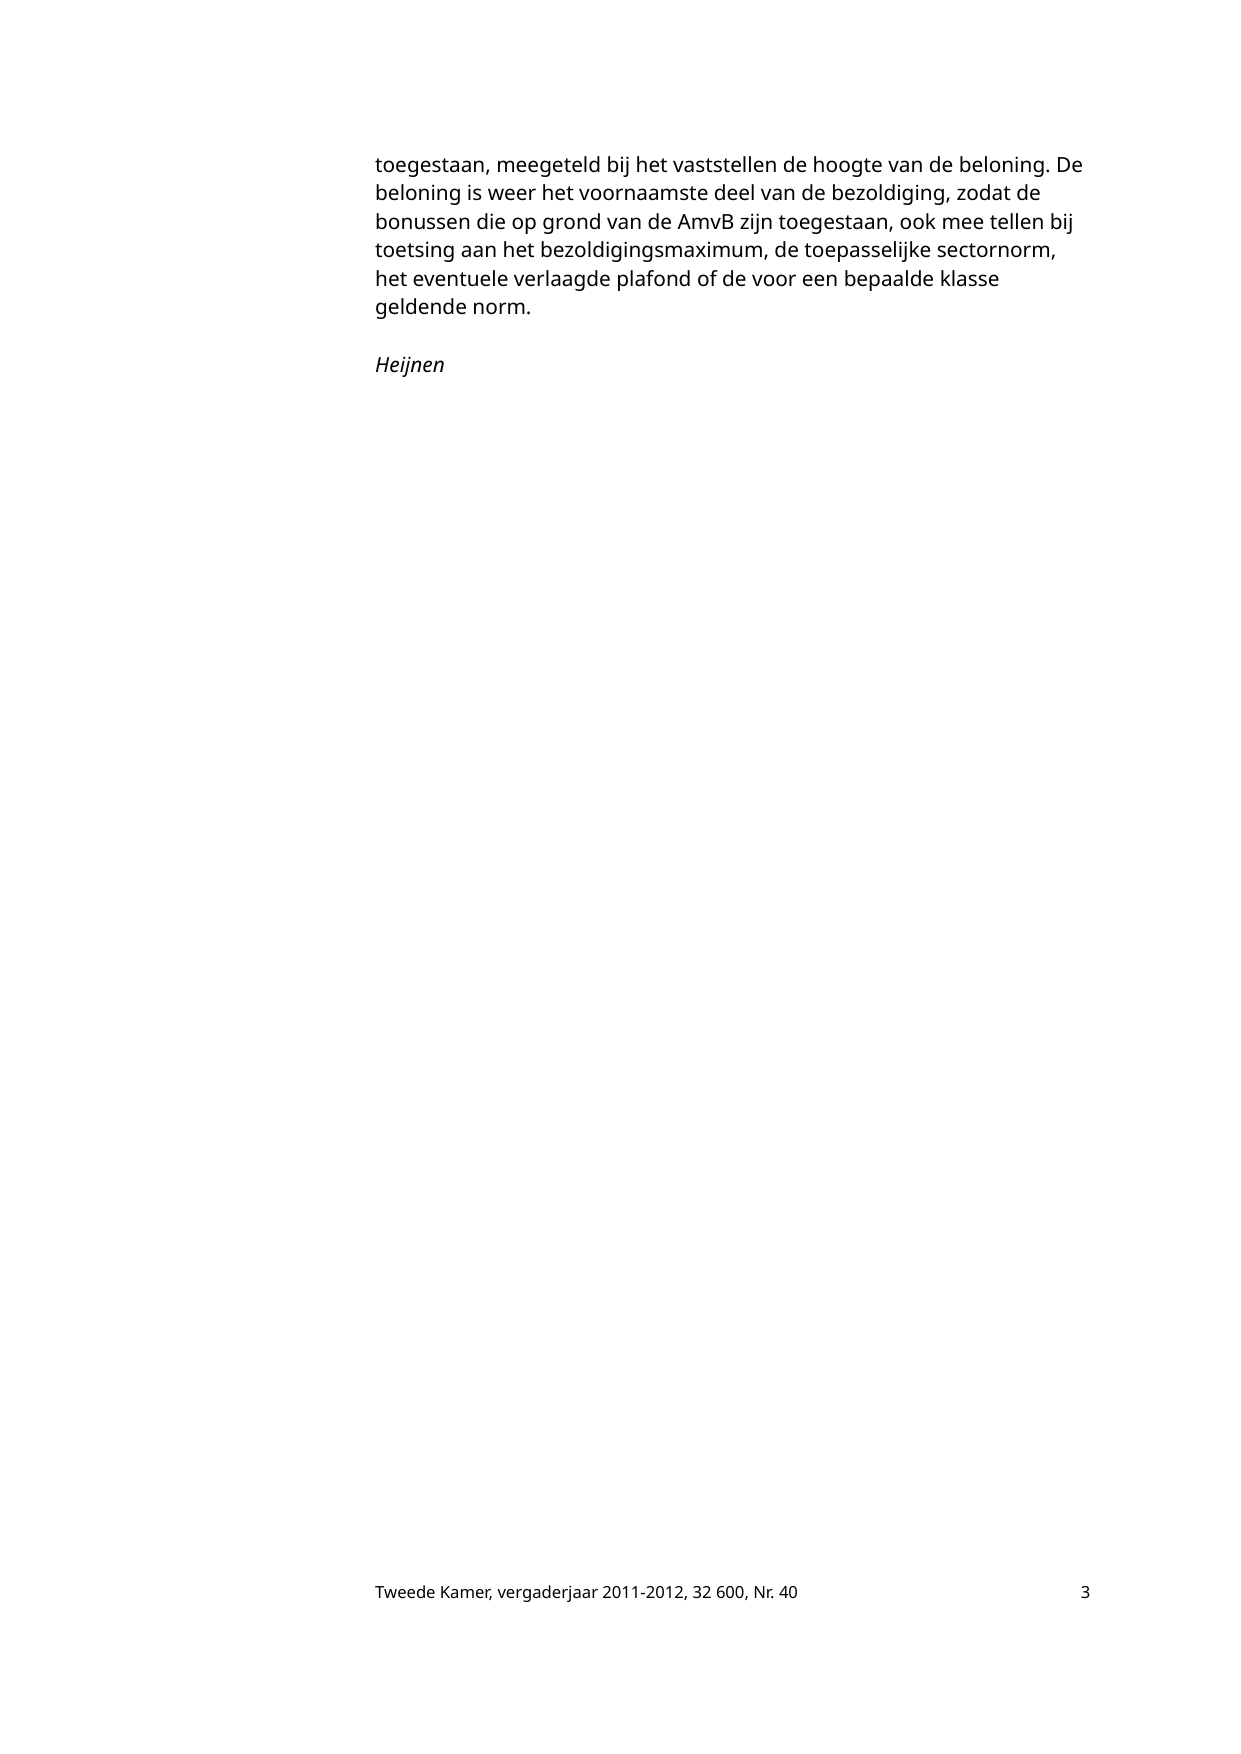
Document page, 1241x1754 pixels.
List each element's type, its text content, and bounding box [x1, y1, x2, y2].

text Heijnen [375, 351, 1090, 379]
text toegestaan, meegeteld bij het vaststellen de hoogte van de beloning. De beloning is weer het voornaamste deel van de bezoldiging, zodat de bonussen die op grond van de AmvB zijn toegestaan, ook mee tellen bij toetsing aan het bezoldigingsmaximum, de toepasselijke sectornorm, het eventuele verlaagde plafond of de voor een bepaalde klasse geldende norm. [375, 150, 1090, 321]
